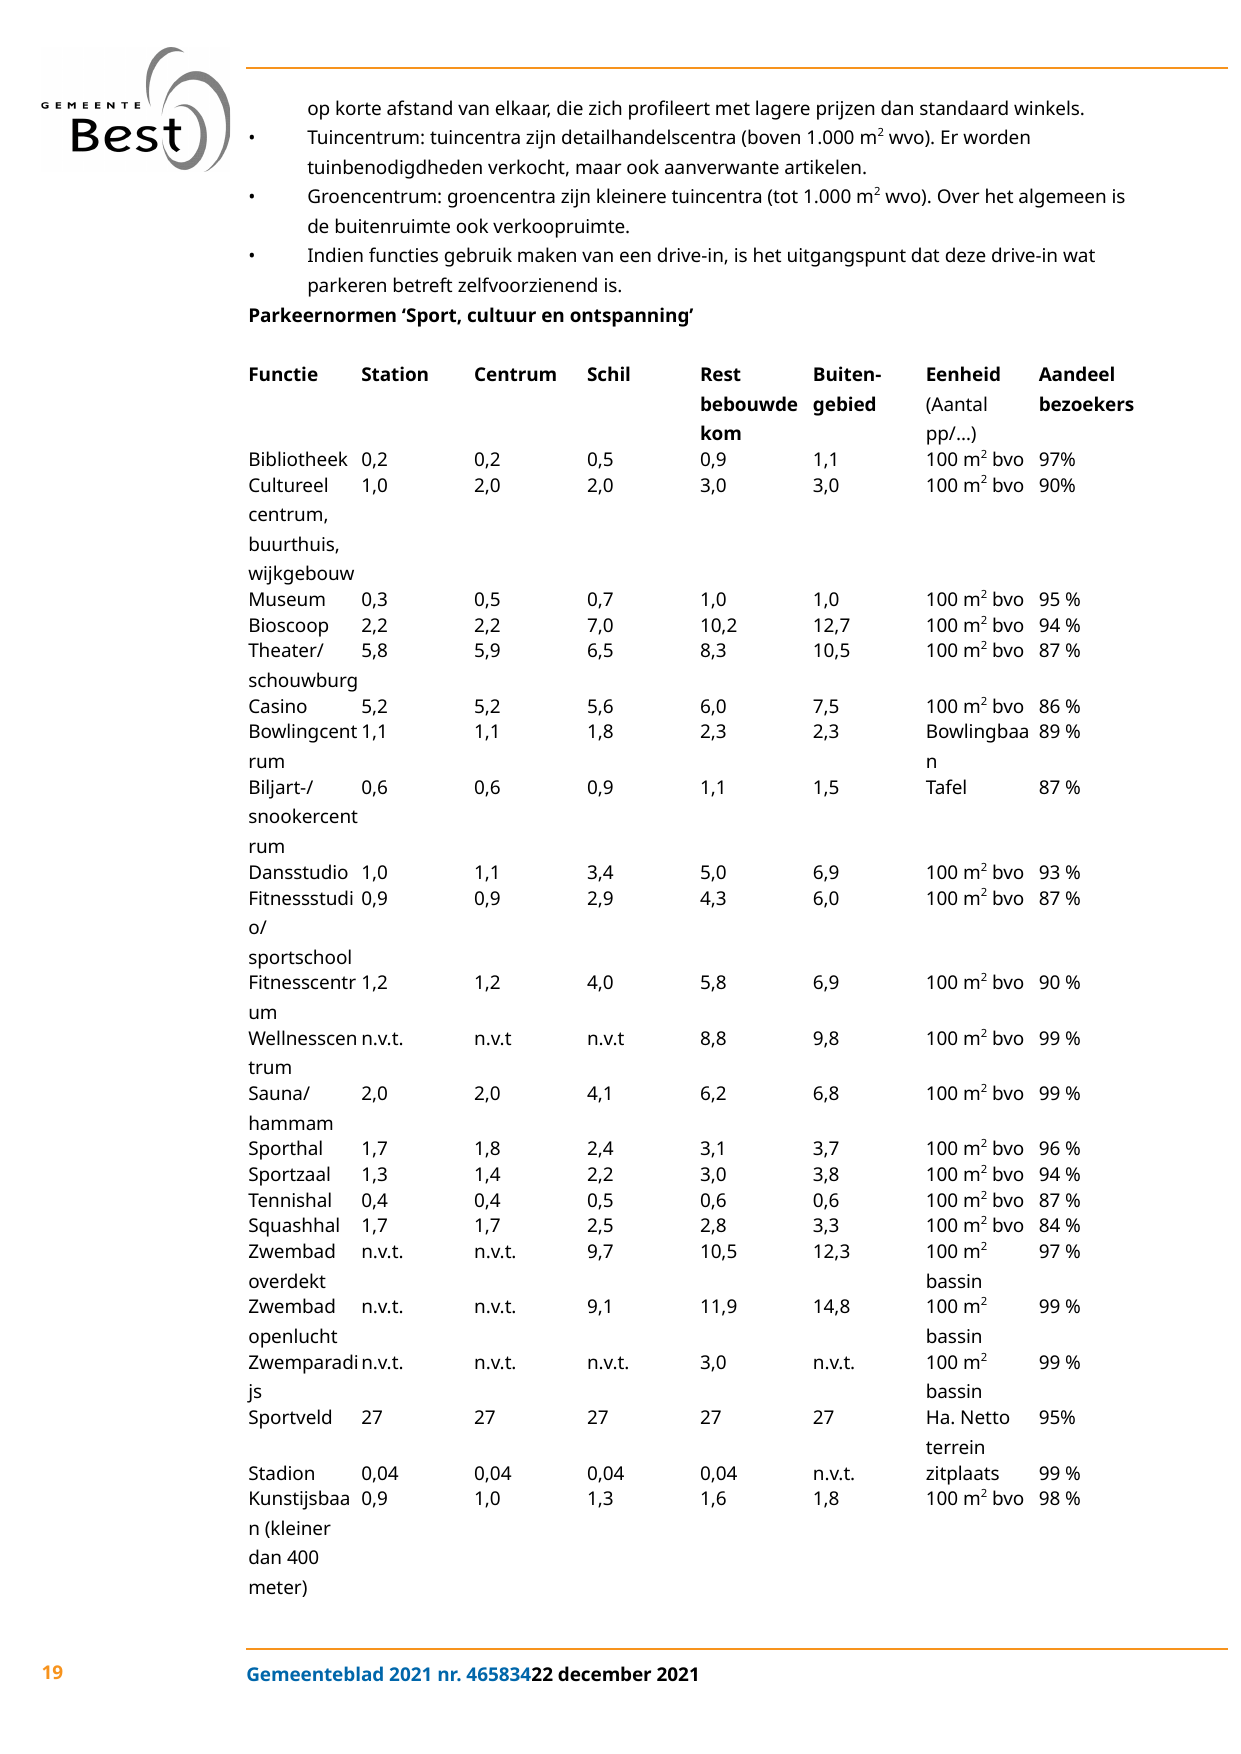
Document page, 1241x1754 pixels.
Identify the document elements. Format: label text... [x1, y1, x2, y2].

table_cell 3,1 [700, 1136, 813, 1161]
table_cell 99 % [1039, 1080, 1152, 1136]
picture [41, 47, 231, 172]
list Tuincentrum: tuincentra zijn detailhandelscentra (boven 1.000 m2 wvo). Er worden tuinbenodigdheden verkocht, maar ook aanverwante artikelen. [248, 124, 1152, 180]
table_cell 100 m2 bvo [926, 693, 1038, 719]
table_cell 10,5 [813, 638, 926, 693]
table_cell 84 % [1039, 1213, 1152, 1238]
table_cell 0,9 [361, 1485, 474, 1600]
table_cell 1,0 [813, 586, 926, 612]
table_cell 100 m2 bvo [926, 859, 1038, 885]
table_cell Bioscoop [248, 612, 361, 638]
table_cell 98 % [1039, 1485, 1152, 1600]
table_cell Cultureel centrum, buurthuis, wijkgebouw [248, 472, 361, 586]
table_cell 2,2 [361, 612, 474, 638]
table_cell n.v.t. [813, 1349, 926, 1404]
table_cell 100 m2 bvo [926, 612, 1038, 638]
table_cell 87 % [1039, 774, 1152, 859]
table_cell 90 % [1039, 970, 1152, 1025]
table_cell Zwembad overdekt [248, 1239, 361, 1294]
table_cell 94 % [1039, 612, 1152, 638]
table_cell 3,0 [700, 472, 813, 586]
table_cell n.v.t. [361, 1025, 474, 1080]
table_cell 2,2 [474, 612, 587, 638]
table_cell 1,2 [474, 970, 587, 1025]
table_cell 93 % [1039, 859, 1152, 885]
table_cell n.v.t. [361, 1294, 474, 1349]
table_cell Theater/ schouwburg [248, 638, 361, 693]
table_cell Dansstudio [248, 859, 361, 885]
table_cell 87 % [1039, 1187, 1152, 1213]
table_cell 5,0 [700, 859, 813, 885]
table_cell 100 m2 bvo [926, 1485, 1038, 1600]
table_cell 100 m2 bassin [926, 1239, 1038, 1294]
table_cell 1,1 [700, 774, 813, 859]
table_cell Sportveld [248, 1404, 361, 1460]
table_cell 87 % [1039, 638, 1152, 693]
table_cell Kunstijsbaan (kleiner dan 400 meter) [248, 1485, 361, 1600]
table_cell 95% [1039, 1404, 1152, 1460]
table_cell n.v.t. [587, 1349, 700, 1404]
table_cell Zwemparadijs [248, 1349, 361, 1404]
table_cell 3,0 [700, 1161, 813, 1187]
table_cell 27 [813, 1404, 926, 1460]
table_header Schil [587, 361, 700, 446]
table_cell 7,5 [813, 693, 926, 719]
table_cell 0,4 [474, 1187, 587, 1213]
table_header Rest bebouwde kom [700, 361, 813, 446]
table_cell 1,0 [700, 586, 813, 612]
table_cell 11,9 [700, 1294, 813, 1349]
table_cell 8,3 [700, 638, 813, 693]
table_cell 99 % [1039, 1460, 1152, 1485]
table_header Station [361, 361, 474, 446]
table_cell 0,6 [474, 774, 587, 859]
table_cell Sauna/hammam [248, 1080, 361, 1136]
table_cell 0,6 [361, 774, 474, 859]
table_cell n.v.t [474, 1025, 587, 1080]
list Indien functies gebruik maken van een drive-in, is het uitgangspunt dat deze drive-in wat parkeren betreft zelfvoorzienend is. [248, 243, 1152, 298]
table_header Centrum [474, 361, 587, 446]
table_cell 6,8 [813, 1080, 926, 1136]
table_cell 0,2 [474, 446, 587, 472]
table_cell 97% [1039, 446, 1152, 472]
table_cell 9,8 [813, 1025, 926, 1080]
table_cell 3,7 [813, 1136, 926, 1161]
table_cell 0,04 [361, 1460, 474, 1485]
table_cell 1,8 [474, 1136, 587, 1161]
table_cell 0,9 [361, 885, 474, 969]
table_cell Biljart-/ snookercentrum [248, 774, 361, 859]
table_cell 27 [700, 1404, 813, 1460]
table_cell 0,7 [587, 586, 700, 612]
table_cell 1,8 [813, 1485, 926, 1600]
table_cell 14,8 [813, 1294, 926, 1349]
table_cell 6,0 [700, 693, 813, 719]
table_cell 99 % [1039, 1349, 1152, 1404]
table_cell 1,0 [361, 472, 474, 586]
table_cell 1,1 [361, 719, 474, 774]
table_cell Casino [248, 693, 361, 719]
table_cell 86 % [1039, 693, 1152, 719]
table_cell 3,0 [700, 1349, 813, 1404]
table_cell 2,0 [587, 472, 700, 586]
list Groencentrum: groencentra zijn kleinere tuincentra (tot 1.000 m2 wvo). Over het algemeen is de buitenruimte ook verkoopruimte. [248, 183, 1152, 239]
table_cell 100 m2 bassin [926, 1294, 1038, 1349]
table_header Buiten-gebied [813, 361, 926, 446]
table_cell 2,4 [587, 1136, 700, 1161]
table_cell 1,3 [361, 1161, 474, 1187]
table_cell 100 m2 bvo [926, 1161, 1038, 1187]
text Parkeernormen ‘Sport, cultuur en ontspanning’ [248, 302, 1152, 328]
table_cell 4,3 [700, 885, 813, 969]
table_cell 1,8 [587, 719, 700, 774]
table_cell 0,04 [587, 1460, 700, 1485]
table_cell 2,3 [700, 719, 813, 774]
table_cell 1,7 [361, 1136, 474, 1161]
table_cell 3,3 [813, 1213, 926, 1238]
table_cell 100 m2 bvo [926, 1187, 1038, 1213]
table_cell 0,5 [587, 446, 700, 472]
table_cell 6,9 [813, 970, 926, 1025]
table_cell 10,2 [700, 612, 813, 638]
table_cell 100 m2 bvo [926, 1080, 1038, 1136]
table_cell 1,0 [474, 1485, 587, 1600]
table_cell 0,5 [587, 1187, 700, 1213]
table_cell 3,0 [813, 472, 926, 586]
table_cell 4,1 [587, 1080, 700, 1136]
table_cell 10,5 [700, 1239, 813, 1294]
table_cell 1,0 [361, 859, 474, 885]
table_cell 95 % [1039, 586, 1152, 612]
table_cell 100 m2 bvo [926, 1136, 1038, 1161]
table_cell 0,4 [361, 1187, 474, 1213]
table_cell Stadion [248, 1460, 361, 1485]
table_cell 100 m2 bvo [926, 1213, 1038, 1238]
table_cell 100 m2 bassin [926, 1349, 1038, 1404]
table_cell 1,7 [474, 1213, 587, 1238]
table_cell Squashhal [248, 1213, 361, 1238]
table_cell Fitnesscentrum [248, 970, 361, 1025]
table_cell 100 m2 bvo [926, 472, 1038, 586]
table_cell 87 % [1039, 885, 1152, 969]
table_cell 3,4 [587, 859, 700, 885]
table_cell 5,9 [474, 638, 587, 693]
table_cell 0,2 [361, 446, 474, 472]
table_cell Bowlingbaan [926, 719, 1038, 774]
table_cell 100 m2 bvo [926, 586, 1038, 612]
table_cell 2,0 [474, 1080, 587, 1136]
table_cell Ha. Netto terrein [926, 1404, 1038, 1460]
table_cell 89 % [1039, 719, 1152, 774]
table_cell 4,0 [587, 970, 700, 1025]
table_cell 6,9 [813, 859, 926, 885]
table_cell 2,3 [813, 719, 926, 774]
table_header Aandeel bezoekers [1039, 361, 1152, 446]
table_cell 99 % [1039, 1025, 1152, 1080]
table_cell Zwembad openlucht [248, 1294, 361, 1349]
table_cell zitplaats [926, 1460, 1038, 1485]
table_cell n.v.t [587, 1025, 700, 1080]
table_cell 3,8 [813, 1161, 926, 1187]
table_cell 1,3 [587, 1485, 700, 1600]
table_cell n.v.t. [474, 1349, 587, 1404]
table_cell 100 m2 bvo [926, 1025, 1038, 1080]
table_cell 9,7 [587, 1239, 700, 1294]
table_cell 6,2 [700, 1080, 813, 1136]
table_cell 5,8 [361, 638, 474, 693]
table_cell 5,6 [587, 693, 700, 719]
table_cell 5,2 [474, 693, 587, 719]
table_cell 0,04 [474, 1460, 587, 1485]
table_cell 1,1 [813, 446, 926, 472]
table_cell n.v.t. [361, 1239, 474, 1294]
table_cell 6,0 [813, 885, 926, 969]
table_cell 97 % [1039, 1239, 1152, 1294]
table_cell Museum [248, 586, 361, 612]
table_cell Bibliotheek [248, 446, 361, 472]
table_cell 1,2 [361, 970, 474, 1025]
table_cell 1,6 [700, 1485, 813, 1600]
table_cell 1,4 [474, 1161, 587, 1187]
table_cell n.v.t. [474, 1294, 587, 1349]
table_cell 1,7 [361, 1213, 474, 1238]
table_cell 0,04 [700, 1460, 813, 1485]
table_cell n.v.t. [474, 1239, 587, 1294]
table_cell n.v.t. [813, 1460, 926, 1485]
table_cell 5,2 [361, 693, 474, 719]
table_cell 8,8 [700, 1025, 813, 1080]
table_cell 99 % [1039, 1294, 1152, 1349]
table_cell 27 [587, 1404, 700, 1460]
table_cell 100 m2 bvo [926, 885, 1038, 969]
table_cell Sporthal [248, 1136, 361, 1161]
table_cell 2,8 [700, 1213, 813, 1238]
table_cell 27 [361, 1404, 474, 1460]
table_cell 9,1 [587, 1294, 700, 1349]
table_cell 6,5 [587, 638, 700, 693]
table_cell 0,3 [361, 586, 474, 612]
table_cell 0,9 [474, 885, 587, 969]
table_cell 2,2 [587, 1161, 700, 1187]
table_cell 0,9 [587, 774, 700, 859]
table_cell 100 m2 bvo [926, 970, 1038, 1025]
table_cell n.v.t. [361, 1349, 474, 1404]
table_cell 27 [474, 1404, 587, 1460]
table_cell 0,9 [700, 446, 813, 472]
table_cell 100 m2 bvo [926, 638, 1038, 693]
table_header Eenheid (Aantal pp/…) [926, 361, 1038, 446]
table_cell 2,9 [587, 885, 700, 969]
table_cell Bowlingcentrum [248, 719, 361, 774]
table_cell Sportzaal [248, 1161, 361, 1187]
table_cell 2,0 [361, 1080, 474, 1136]
table_cell 12,3 [813, 1239, 926, 1294]
table_cell 5,8 [700, 970, 813, 1025]
table_cell 2,5 [587, 1213, 700, 1238]
table_header Functie [248, 361, 361, 446]
table_cell 90% [1039, 472, 1152, 586]
table_cell 7,0 [587, 612, 700, 638]
table_cell Fitnessstudio/ sportschool [248, 885, 361, 969]
table_cell Tafel [926, 774, 1038, 859]
table_cell 0,5 [474, 586, 587, 612]
table_cell 12,7 [813, 612, 926, 638]
table_cell 100 m2 bvo [926, 446, 1038, 472]
table_cell 94 % [1039, 1161, 1152, 1187]
list op korte afstand van elkaar, die zich profileert met lagere prijzen dan standaard winkels. [248, 95, 1152, 121]
table_cell 1,5 [813, 774, 926, 859]
table_cell 1,1 [474, 719, 587, 774]
table_cell Wellnesscentrum [248, 1025, 361, 1080]
table_cell 0,6 [813, 1187, 926, 1213]
table_cell 1,1 [474, 859, 587, 885]
table_cell 0,6 [700, 1187, 813, 1213]
table_cell Tennishal [248, 1187, 361, 1213]
table_cell 96 % [1039, 1136, 1152, 1161]
table_cell 2,0 [474, 472, 587, 586]
